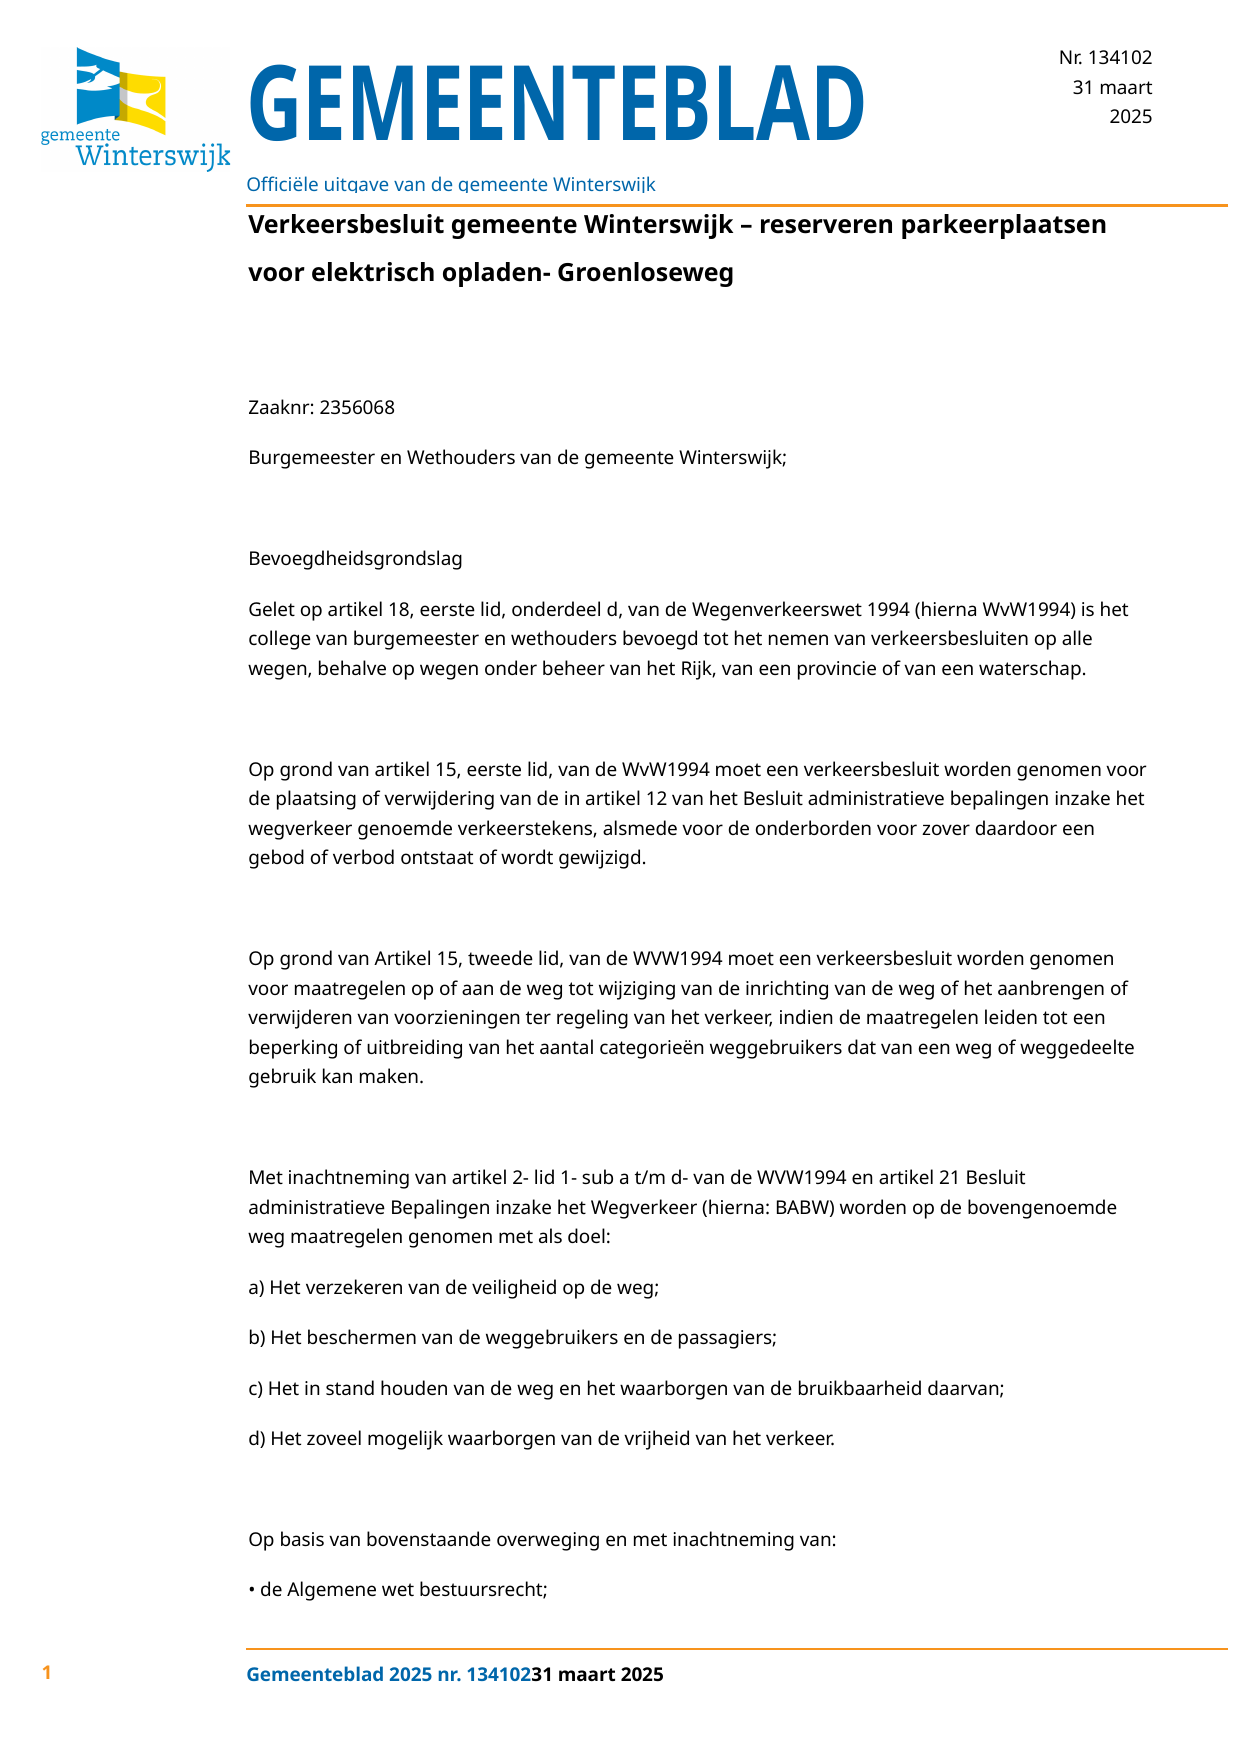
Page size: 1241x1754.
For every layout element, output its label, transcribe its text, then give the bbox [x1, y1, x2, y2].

text Op grond van artikel 15, eerste lid, van de WvW1994 moet een verkeersbesluit worden genomen voor de plaatsing of verwijdering van de in artikel 12 van het Besluit administratieve bepalingen inzake het wegverkeer genoemde verkeerstekens, alsmede voor de onderborden voor zover daardoor een gebod of verbod ontstaat of wordt gewijzigd. [248, 756, 1152, 870]
text Zaaknr: 2356068 [248, 394, 1152, 420]
text Met inachtneming van artikel 2- lid 1- sub a t/m d- van de WVW1994 en artikel 21 Besluit administratieve Bepalingen inzake het Wegverkeer (hierna: BABW) worden op de bovengenoemde weg maatregelen genomen met als doel: [248, 1164, 1152, 1249]
picture [225, 153, 231, 162]
text b) Het beschermen van de weggebruikers en de passagiers; [248, 1324, 1152, 1350]
text a) Het verzekeren van de veiligheid op de weg; [248, 1274, 1152, 1300]
text d) Het zoveel mogelijk waarborgen van de vrijheid van het verkeer. [248, 1425, 1152, 1451]
text • de Algemene wet bestuursrecht; [248, 1577, 1152, 1602]
text Op grond van Artikel 15, tweede lid, van de WVW1994 moet een verkeersbesluit worden genomen voor maatregelen op of aan de weg tot wijziging van de inrichting van de weg of het aanbrengen of verwijderen van voorzieningen ter regeling van het verkeer, indien de maatregelen leiden tot een beperking of uitbreiding van het aantal categorieën weggebruikers dat van een weg of weggedeelte gebruik kan maken. [248, 945, 1152, 1089]
text Burgemeester en Wethouders van de gemeente Winterswijk; [248, 444, 1152, 470]
text Verkeersbesluit gemeente Winterswijk – reserveren parkeerplaatsen voor elektrisch opladen- Groenloseweg [248, 207, 1152, 288]
text c) Het in stand houden van de weg en het waarborgen van de bruikbaarheid daarvan; [248, 1375, 1152, 1401]
picture [41, 47, 231, 172]
text Op basis van bovenstaande overweging en met inachtneming van: [248, 1526, 1152, 1552]
text Bevoegdheidsgrondslag [248, 545, 1152, 571]
text Gelet op artikel 18, eerste lid, onderdeel d, van de Wegenverkeerswet 1994 (hierna WvW1994) is het college van burgemeester en wethouders bevoegd tot het nemen van verkeersbesluiten op alle wegen, behalve op wegen onder beheer van het Rijk, van een provincie of van een waterschap. [248, 596, 1152, 681]
